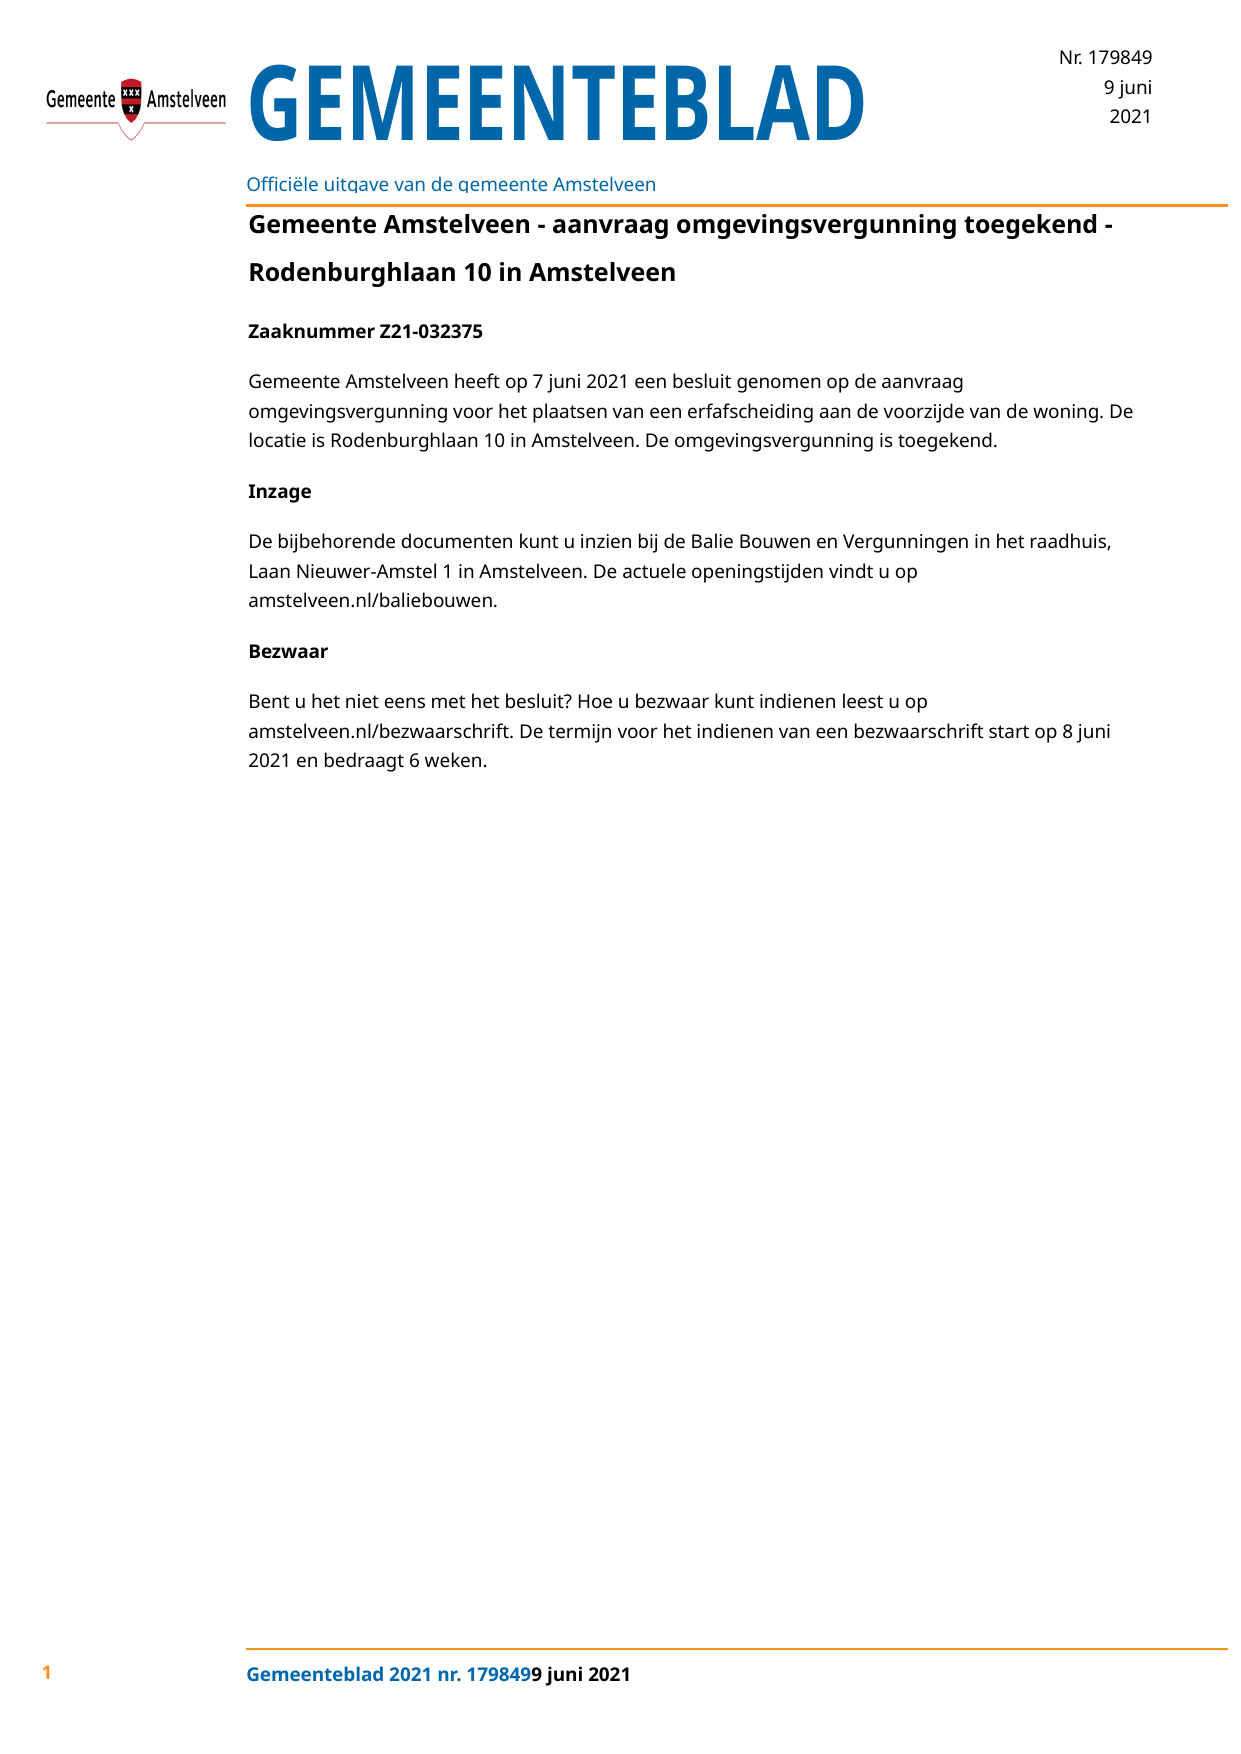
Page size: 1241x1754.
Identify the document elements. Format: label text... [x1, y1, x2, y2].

text Inzage [248, 478, 1152, 504]
text Gemeente Amstelveen - aanvraag omgevingsvergunning toegekend - Rodenburghlaan 10 in Amstelveen [248, 207, 1152, 288]
text De bijbehorende documenten kunt u inzien bij de Balie Bouwen en Vergunningen in het raadhuis, Laan Nieuwer-Amstel 1 in Amstelveen. De actuele openingstijden vindt u op amstelveen.nl/baliebouwen. [248, 528, 1152, 613]
text Gemeente Amstelveen heeft op 7 juni 2021 een besluit genomen op de aanvraag omgevingsvergunning voor het plaatsen van een erfafscheiding aan de voorzijde van de woning. De locatie is Rodenburghlaan 10 in Amstelveen. De omgevingsvergunning is toegekend. [248, 368, 1152, 453]
text Zaaknummer Z21-032375 [248, 318, 1152, 344]
text Bezwaar [248, 638, 1152, 664]
text Bent u het niet eens met het besluit? Hoe u bezwaar kunt indienen leest u op amstelveen.nl/bezwaarschrift. De termijn voor het indienen van een bezwaarschrift start op 8 juni 2021 en bedraagt 6 weken. [248, 688, 1152, 773]
picture [41, 47, 231, 172]
